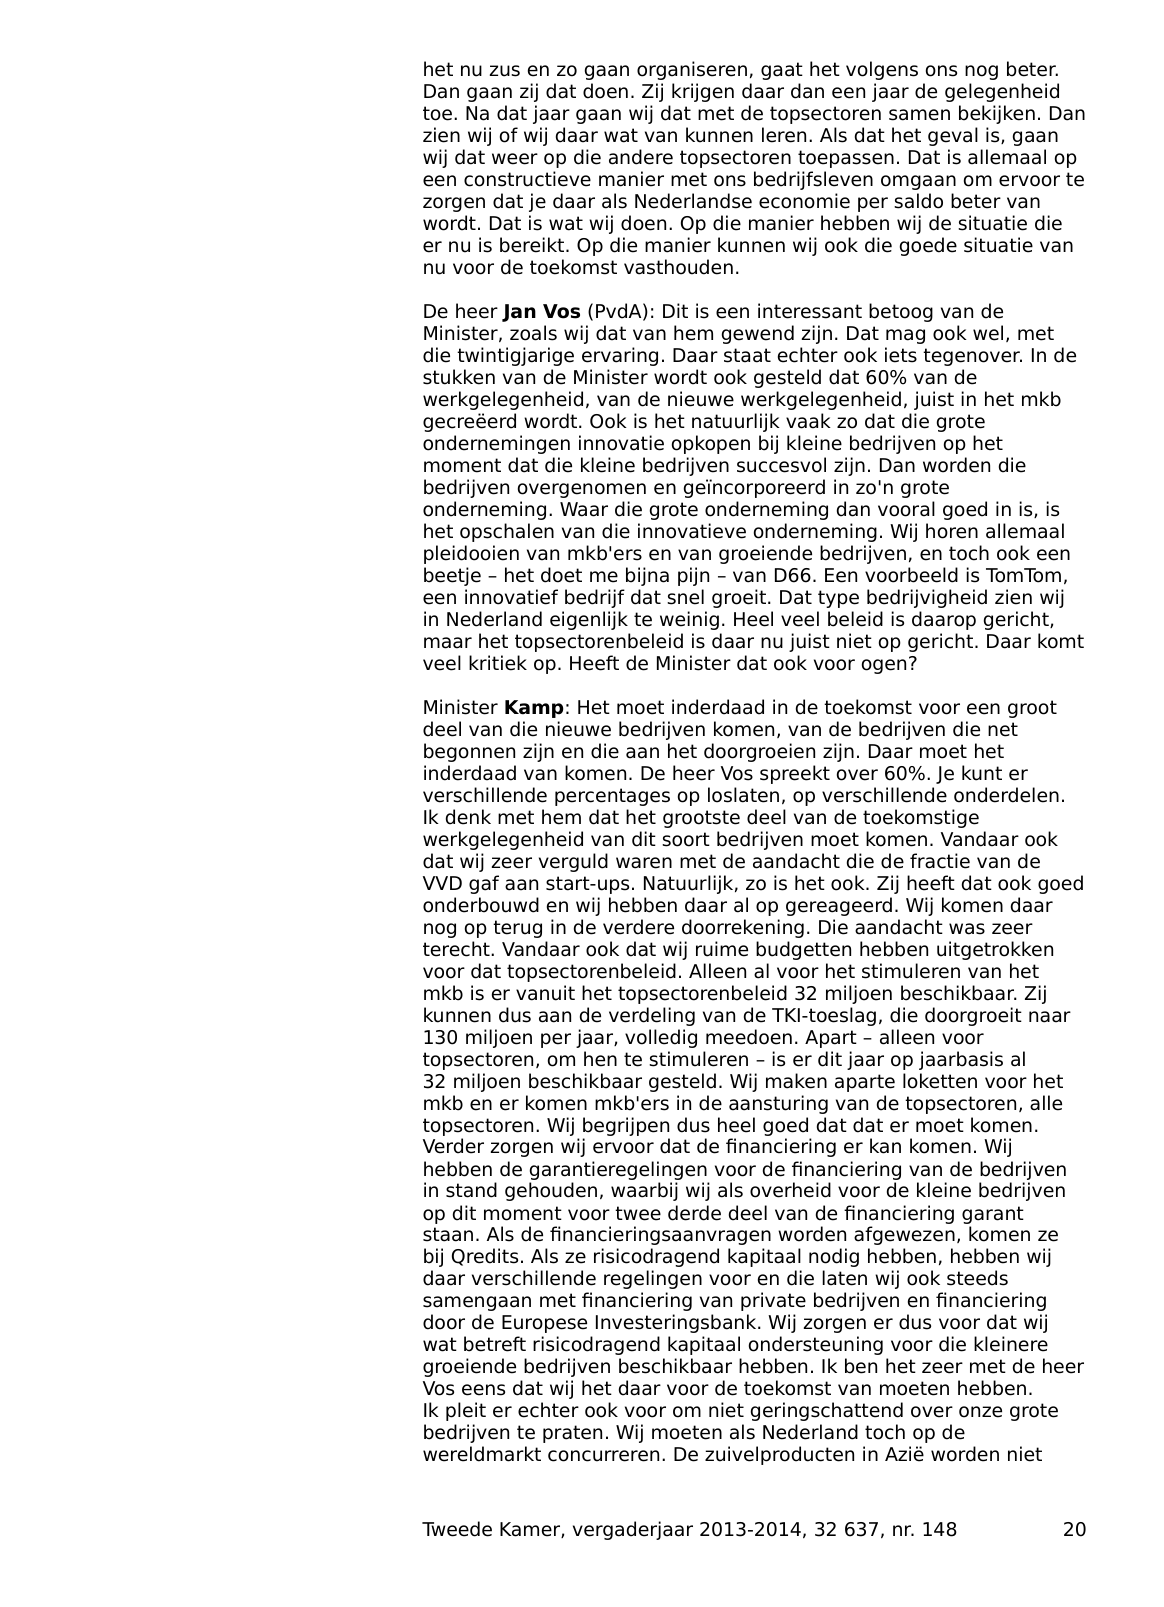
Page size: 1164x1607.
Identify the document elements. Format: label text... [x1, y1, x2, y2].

text het nu zus en zo gaan organiseren, gaat het volgens ons nog beter. Dan gaan zij dat doen. Zij krijgen daar dan een jaar de gelegenheid toe. Na dat jaar gaan wij dat met de topsectoren samen bekijken. Dan zien wij of wij daar wat van kunnen leren. Als dat het geval is, gaan wij dat weer op die andere topsectoren toepassen. Dat is allemaal op een constructieve manier met ons bedrijfsleven omgaan om ervoor te zorgen dat je daar als Nederlandse economie per saldo beter van wordt. Dat is wat wij doen. Op die manier hebben wij de situatie die er nu is bereikt. Op die manier kunnen wij ook die goede situatie van nu voor de toekomst vasthouden. [422, 59, 1087, 279]
text Ik pleit er echter ook voor om niet geringschattend over onze grote bedrijven te praten. Wij moeten als Nederland toch op de wereldmarkt concurreren. De zuivelproducten in Azië worden niet [422, 1400, 1087, 1466]
text De heer Jan Vos (PvdA): Dit is een interessant betoog van de Minister, zoals wij dat van hem gewend zijn. Dat mag ook wel, met die twintigjarige ervaring. Daar staat echter ook iets tegenover. In de stukken van de Minister wordt ook gesteld dat 60% van de werkgelegenheid, van de nieuwe werkgelegenheid, juist in het mkb gecreëerd wordt. Ook is het natuurlijk vaak zo dat die grote ondernemingen innovatie opkopen bij kleine bedrijven op het moment dat die kleine bedrijven succesvol zijn. Dan worden die bedrijven overgenomen en geïncorporeerd in zo'n grote onderneming. Waar die grote onderneming dan vooral goed in is, is het opschalen van die innovatieve onderneming. Wij horen allemaal pleidooien van mkb'ers en van groeiende bedrijven, en toch ook een beetje – het doet me bijna pijn – van D66. Een voorbeeld is TomTom, een innovatief bedrijf dat snel groeit. Dat type bedrijvigheid zien wij in Nederland eigenlijk te weinig. Heel veel beleid is daarop gericht, maar het topsectorenbeleid is daar nu juist niet op gericht. Daar komt veel kritiek op. Heeft de Minister dat ook voor ogen? [422, 301, 1087, 675]
text Verder zorgen wij ervoor dat de financiering er kan komen. Wij hebben de garantieregelingen voor de financiering van de bedrijven in stand gehouden, waarbij wij als overheid voor de kleine bedrijven op dit moment voor twee derde deel van de financiering garant staan. Als de financieringsaanvragen worden afgewezen, komen ze bij Qredits. Als ze risicodragend kapitaal nodig hebben, hebben wij daar verschillende regelingen voor en die laten wij ook steeds samengaan met financiering van private bedrijven en financiering door de Europese Investeringsbank. Wij zorgen er dus voor dat wij wat betreft risicodragend kapitaal ondersteuning voor die kleinere groeiende bedrijven beschikbaar hebben. Ik ben het zeer met de heer Vos eens dat wij het daar voor de toekomst van moeten hebben. [422, 1136, 1087, 1400]
text Minister Kamp: Het moet inderdaad in de toekomst voor een groot deel van die nieuwe bedrijven komen, van de bedrijven die net begonnen zijn en die aan het doorgroeien zijn. Daar moet het inderdaad van komen. De heer Vos spreekt over 60%. Je kunt er verschillende percentages op loslaten, op verschillende onderdelen. Ik denk met hem dat het grootste deel van de toekomstige werkgelegenheid van dit soort bedrijven moet komen. Vandaar ook dat wij zeer verguld waren met de aandacht die de fractie van de VVD gaf aan start-ups. Natuurlijk, zo is het ook. Zij heeft dat ook goed onderbouwd en wij hebben daar al op gereageerd. Wij komen daar nog op terug in de verdere doorrekening. Die aandacht was zeer terecht. Vandaar ook dat wij ruime budgetten hebben uitgetrokken voor dat topsectorenbeleid. Alleen al voor het stimuleren van het mkb is er vanuit het topsectorenbeleid 32 miljoen beschikbaar. Zij kunnen dus aan de verdeling van de TKI-toeslag, die doorgroeit naar 130 miljoen per jaar, volledig meedoen. Apart – alleen voor topsectoren, om hen te stimuleren – is er dit jaar op jaarbasis al 32 miljoen beschikbaar gesteld. Wij maken aparte loketten voor het mkb en er komen mkb'ers in de aansturing van de topsectoren, alle topsectoren. Wij begrijpen dus heel goed dat dat er moet komen. [422, 697, 1087, 1136]
